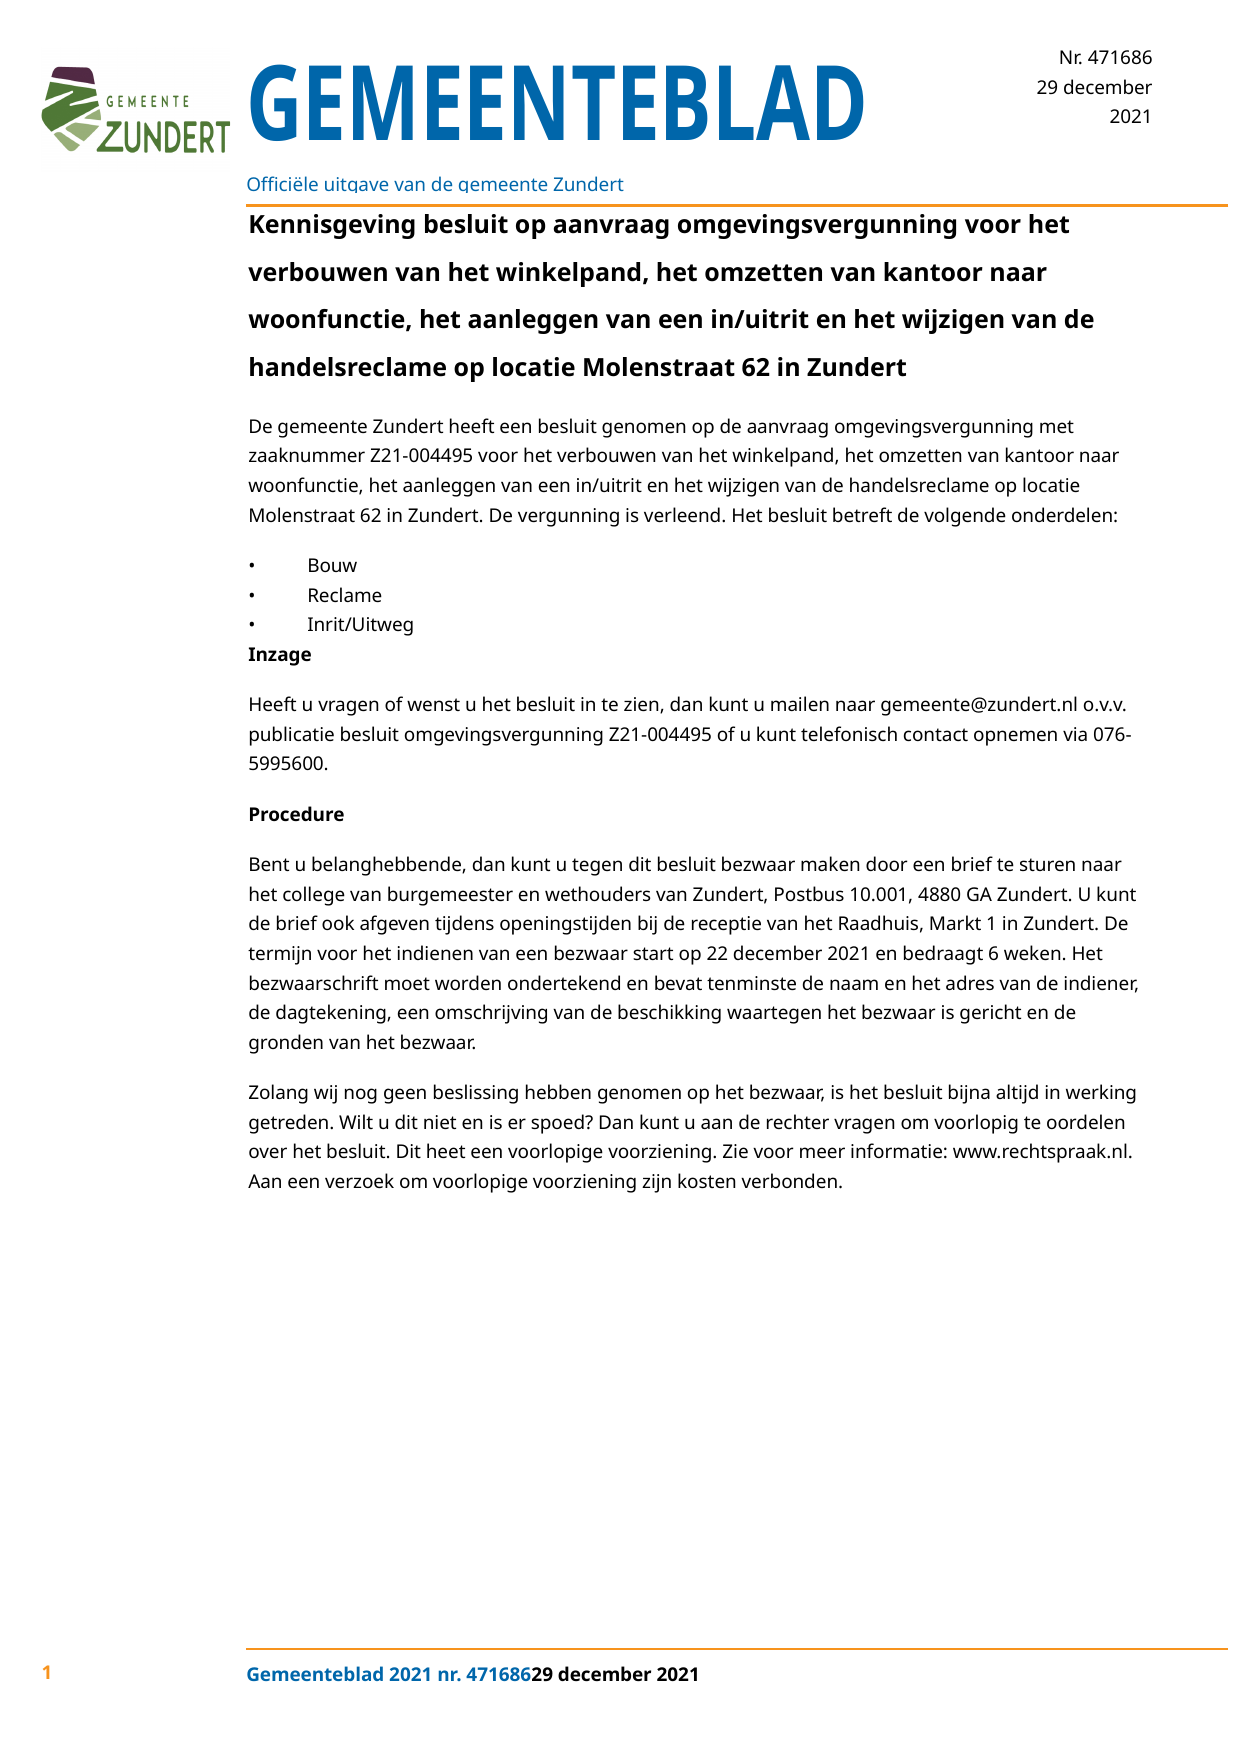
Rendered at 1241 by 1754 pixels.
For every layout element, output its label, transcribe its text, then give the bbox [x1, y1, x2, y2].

list Bouw [248, 552, 1152, 578]
picture [41, 47, 231, 172]
text Inzage [248, 641, 1152, 667]
text Bent u belanghebbende, dan kunt u tegen dit besluit bezwaar maken door een brief te sturen naar het college van burgemeester en wethouders van Zundert, Postbus 10.001, 4880 GA Zundert. U kunt de brief ook afgeven tijdens openingstijden bij de receptie van het Raadhuis, Markt 1 in Zundert. De termijn voor het indienen van een bezwaar start op 22 december 2021 en bedraagt 6 weken. Het bezwaarschrift moet worden ondertekend en bevat tenminste de naam en het adres van de indiener, de dagtekening, een omschrijving van de beschikking waartegen het bezwaar is gericht en de gronden van het bezwaar. [248, 851, 1152, 1055]
text Procedure [248, 801, 1152, 827]
text Kennisgeving besluit op aanvraag omgevingsvergunning voor het verbouwen van het winkelpand, het omzetten van kantoor naar woonfunctie, het aanleggen van een in/uitrit en het wijzigen van de handelsreclame op locatie Molenstraat 62 in Zundert [248, 207, 1152, 384]
text Zolang wij nog geen beslissing hebben genomen op het bezwaar, is het besluit bijna altijd in werking getreden. Wilt u dit niet en is er spoed? Dan kunt u aan de rechter vragen om voorlopig te oordelen over het besluit. Dit heet een voorlopige voorziening. Zie voor meer informatie: www.rechtspraak.nl. Aan een verzoek om voorlopige voorziening zijn kosten verbonden. [248, 1079, 1152, 1194]
text De gemeente Zundert heeft een besluit genomen op de aanvraag omgevingsvergunning met zaaknummer Z21-004495 voor het verbouwen van het winkelpand, het omzetten van kantoor naar woonfunctie, het aanleggen van een in/uitrit en het wijzigen van de handelsreclame op locatie Molenstraat 62 in Zundert. De vergunning is verleend. Het besluit betreft de volgende onderdelen: [248, 413, 1152, 528]
list Inrit/Uitweg [248, 611, 1152, 637]
text Heeft u vragen of wenst u het besluit in te zien, dan kunt u mailen naar gemeente@zundert.nl o.v.v. publicatie besluit omgevingsvergunning Z21-004495 of u kunt telefonisch contact opnemen via 076-5995600. [248, 691, 1152, 776]
list Reclame [248, 582, 1152, 608]
